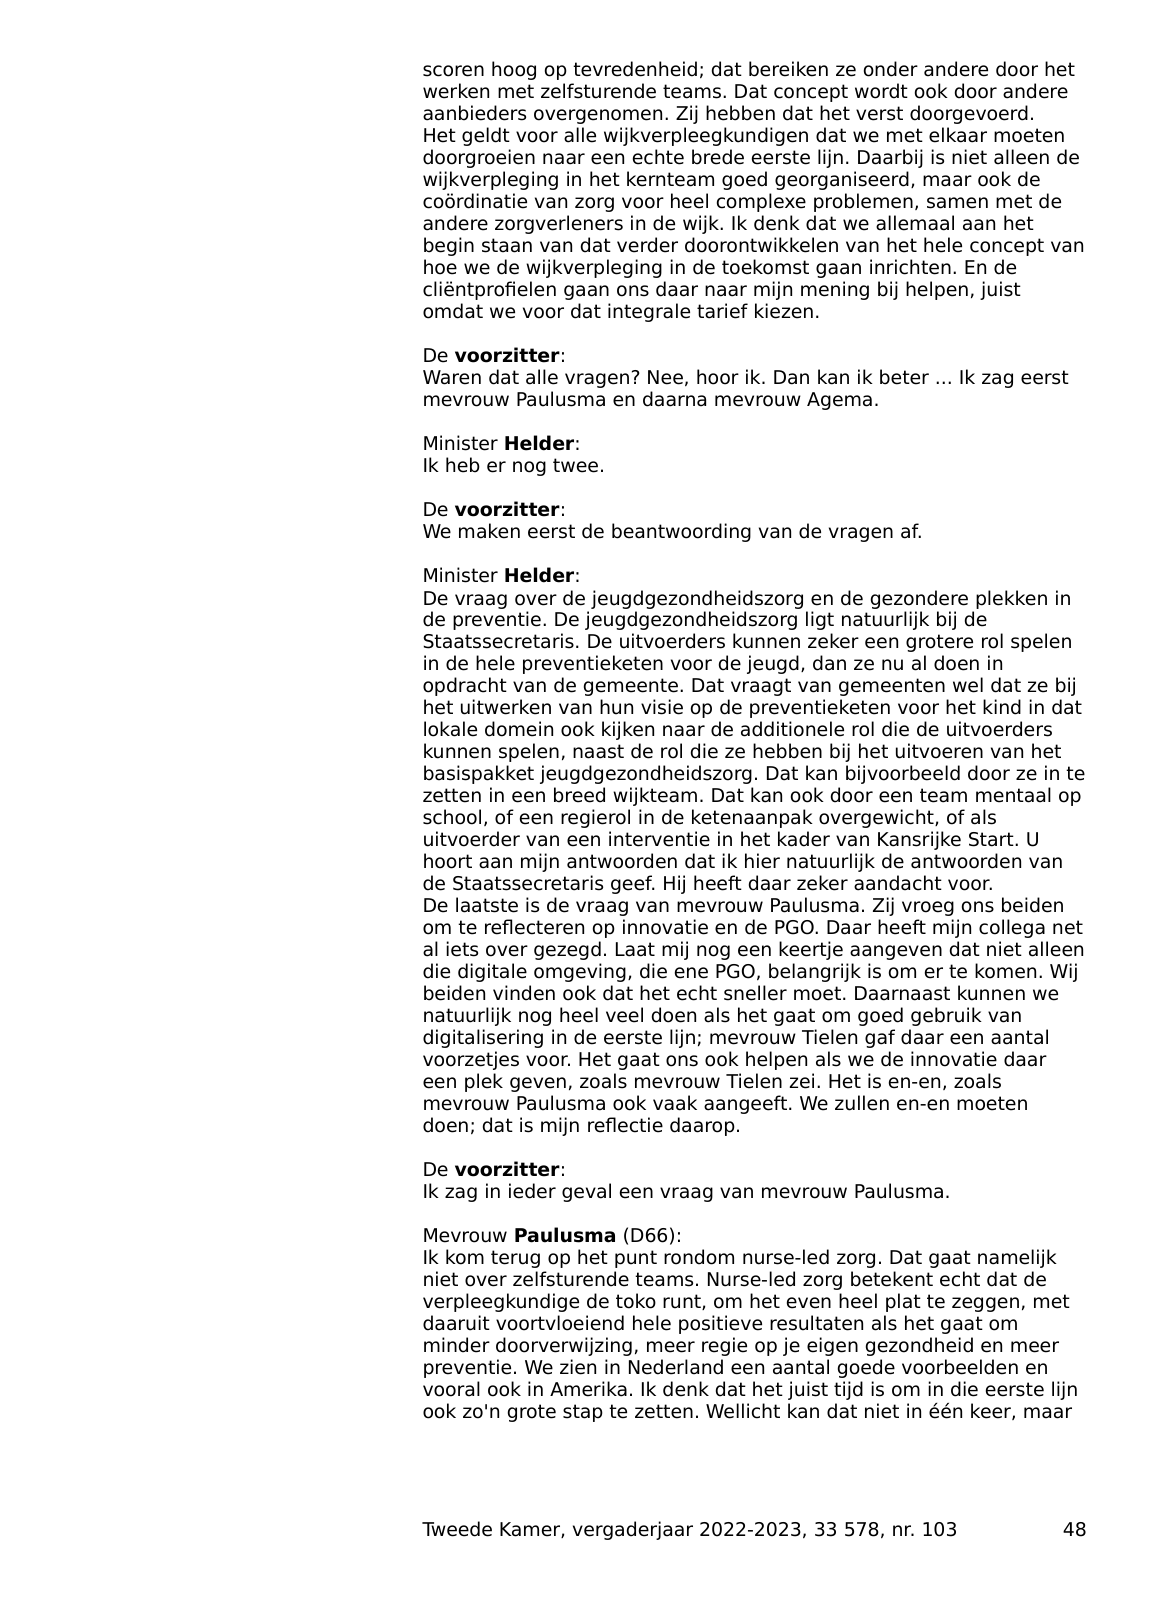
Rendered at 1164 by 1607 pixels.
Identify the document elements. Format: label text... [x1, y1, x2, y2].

text Het geldt voor alle wijkverpleegkundigen dat we met elkaar moeten doorgroeien naar een echte brede eerste lijn. Daarbij is niet alleen de wijkverpleging in het kernteam goed georganiseerd, maar ook de coördinatie van zorg voor heel complexe problemen, samen met de andere zorgverleners in de wijk. Ik denk dat we allemaal aan het begin staan van dat verder doorontwikkelen van het hele concept van hoe we de wijkverpleging in de toekomst gaan inrichten. En de cliëntprofielen gaan ons daar naar mijn mening bij helpen, juist omdat we voor dat integrale tarief kiezen. [422, 125, 1087, 323]
text De laatste is de vraag van mevrouw Paulusma. Zij vroeg ons beiden om te reflecteren op innovatie en de PGO. Daar heeft mijn collega net al iets over gezegd. Laat mij nog een keertje aangeven dat niet alleen die digitale omgeving, die ene PGO, belangrijk is om er te komen. Wij beiden vinden ook dat het echt sneller moet. Daarnaast kunnen we natuurlijk nog heel veel doen als het gaat om goed gebruik van digitalisering in de eerste lijn; mevrouw Tielen gaf daar een aantal voorzetjes voor. Het gaat ons ook helpen als we de innovatie daar een plek geven, zoals mevrouw Tielen zei. Het is en-en, zoals mevrouw Paulusma ook vaak aangeeft. We zullen en-en moeten doen; dat is mijn reflectie daarop. [422, 895, 1087, 1137]
text Ik kom terug op het punt rondom nurse-led zorg. Dat gaat namelijk niet over zelfsturende teams. Nurse-led zorg betekent echt dat de verpleegkundige de toko runt, om het even heel plat te zeggen, met daaruit voortvloeiend hele positieve resultaten als het gaat om minder doorverwijzing, meer regie op je eigen gezondheid en meer preventie. We zien in Nederland een aantal goede voorbeelden en vooral ook in Amerika. Ik denk dat het juist tijd is om in die eerste lijn ook zo'n grote stap te zetten. Wellicht kan dat niet in één keer, maar [422, 1247, 1087, 1423]
text We maken eerst de beantwoording van de vragen af. [422, 521, 1087, 543]
text Waren dat alle vragen? Nee, hoor ik. Dan kan ik beter ... Ik zag eerst mevrouw Paulusma en daarna mevrouw Agema. [422, 367, 1087, 411]
text Mevrouw Paulusma (D66): [422, 1225, 1087, 1247]
text Minister Helder: [422, 433, 1087, 455]
text De voorzitter: [422, 345, 1087, 367]
text Ik zag in ieder geval een vraag van mevrouw Paulusma. [422, 1181, 1087, 1203]
text Ik heb er nog twee. [422, 455, 1087, 477]
text Minister Helder: [422, 565, 1087, 587]
text scoren hoog op tevredenheid; dat bereiken ze onder andere door het werken met zelfsturende teams. Dat concept wordt ook door andere aanbieders overgenomen. Zij hebben dat het verst doorgevoerd. [422, 59, 1087, 125]
text De voorzitter: [422, 499, 1087, 521]
text De voorzitter: [422, 1159, 1087, 1181]
text De vraag over de jeugdgezondheidszorg en de gezondere plekken in de preventie. De jeugdgezondheidszorg ligt natuurlijk bij de Staatssecretaris. De uitvoerders kunnen zeker een grotere rol spelen in de hele preventieketen voor de jeugd, dan ze nu al doen in opdracht van de gemeente. Dat vraagt van gemeenten wel dat ze bij het uitwerken van hun visie op de preventieketen voor het kind in dat lokale domein ook kijken naar de additionele rol die de uitvoerders kunnen spelen, naast de rol die ze hebben bij het uitvoeren van het basispakket jeugdgezondheidszorg. Dat kan bijvoorbeeld door ze in te zetten in een breed wijkteam. Dat kan ook door een team mentaal op school, of een regierol in de ketenaanpak overgewicht, of als uitvoerder van een interventie in het kader van Kansrijke Start. U hoort aan mijn antwoorden dat ik hier natuurlijk de antwoorden van de Staatssecretaris geef. Hij heeft daar zeker aandacht voor. [422, 587, 1087, 895]
